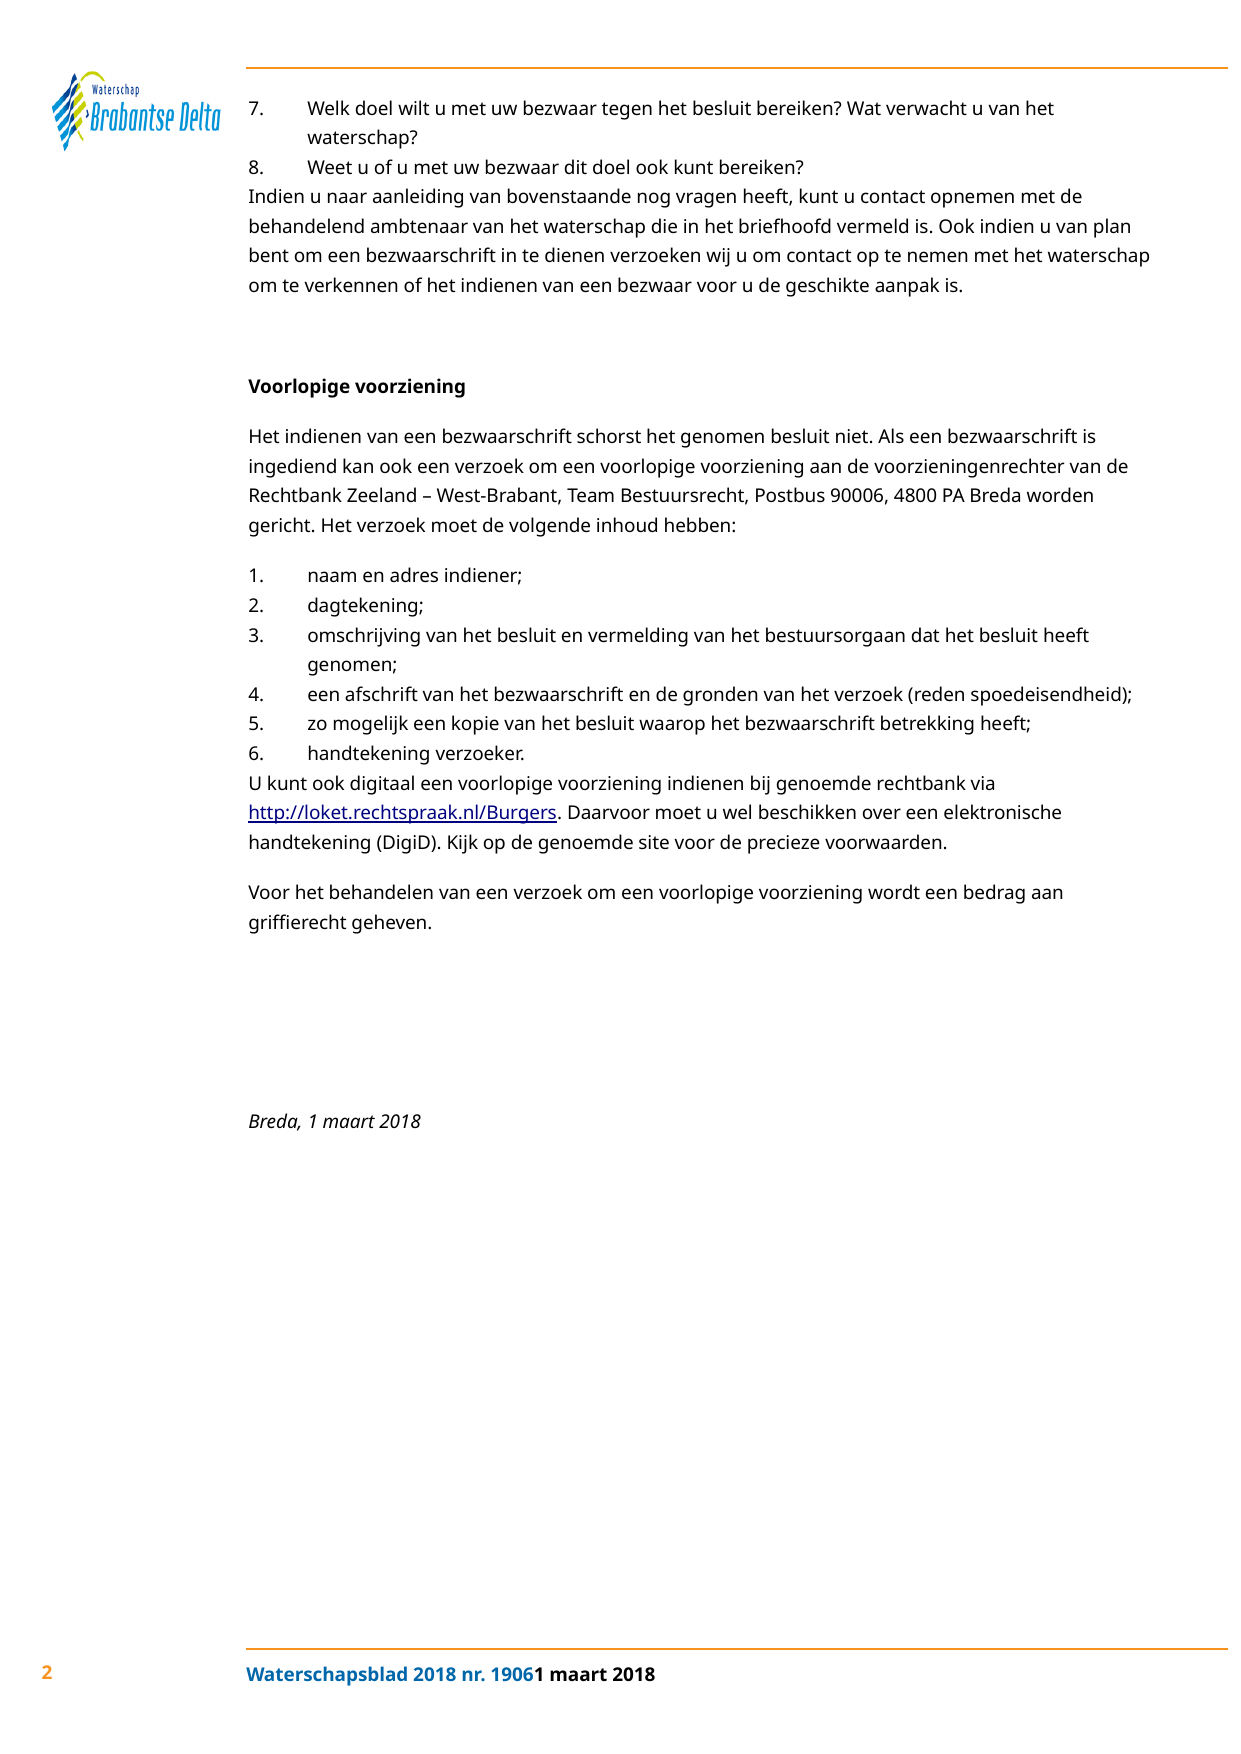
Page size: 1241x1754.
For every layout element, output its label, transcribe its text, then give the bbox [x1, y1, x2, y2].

list zo mogelijk een kopie van het besluit waarop het bezwaarschrift betrekking heeft; [248, 711, 1152, 736]
text Voor het behandelen van een verzoek om een voorlopige voorziening wordt een bedrag aan griffierecht geheven. [248, 879, 1152, 935]
list Welk doel wilt u met uw bezwaar tegen het besluit bereiken? Wat verwacht u van het waterschap? [248, 95, 1152, 150]
list omschrijving van het besluit en vermelding van het bestuursorgaan dat het besluit heeft genomen; [248, 622, 1152, 677]
list handtekening verzoeker. [248, 740, 1152, 766]
text Voorlopige voorziening [248, 373, 1152, 399]
picture [41, 47, 231, 172]
text Breda, 1 maart 2018 [248, 1108, 1152, 1134]
list dagtekening; [248, 592, 1152, 618]
list een afschrift van het bezwaarschrift en de gronden van het verzoek (reden spoedeisendheid); [248, 681, 1152, 707]
text U kunt ook digitaal een voorlopige voorziening indienen bij genoemde rechtbank via http://loket.rechtspraak.nl/Burgers. Daarvoor moet u wel beschikken over een elektronische handtekening (DigiD). Kijk op de genoemde site voor de precieze voorwaarden. [248, 770, 1152, 855]
list Weet u of u met uw bezwaar dit doel ook kunt bereiken? [248, 154, 1152, 180]
list naam en adres indiener; [248, 563, 1152, 588]
text Indien u naar aanleiding van bovenstaande nog vragen heeft, kunt u contact opnemen met de behandelend ambtenaar van het waterschap die in het briefhoofd vermeld is. Ook indien u van plan bent om een bezwaarschrift in te dienen verzoeken wij u om contact op te nemen met het waterschap om te verkennen of het indienen van een bezwaar voor u de geschikte aanpak is. [248, 183, 1152, 298]
text Het indienen van een bezwaarschrift schorst het genomen besluit niet. Als een bezwaarschrift is ingediend kan ook een verzoek om een voorlopige voorziening aan de voorzieningenrechter van de Rechtbank Zeeland – West-Brabant, Team Bestuursrecht, Postbus 90006, 4800 PA Breda worden gericht. Het verzoek moet de volgende inhoud hebben: [248, 423, 1152, 538]
